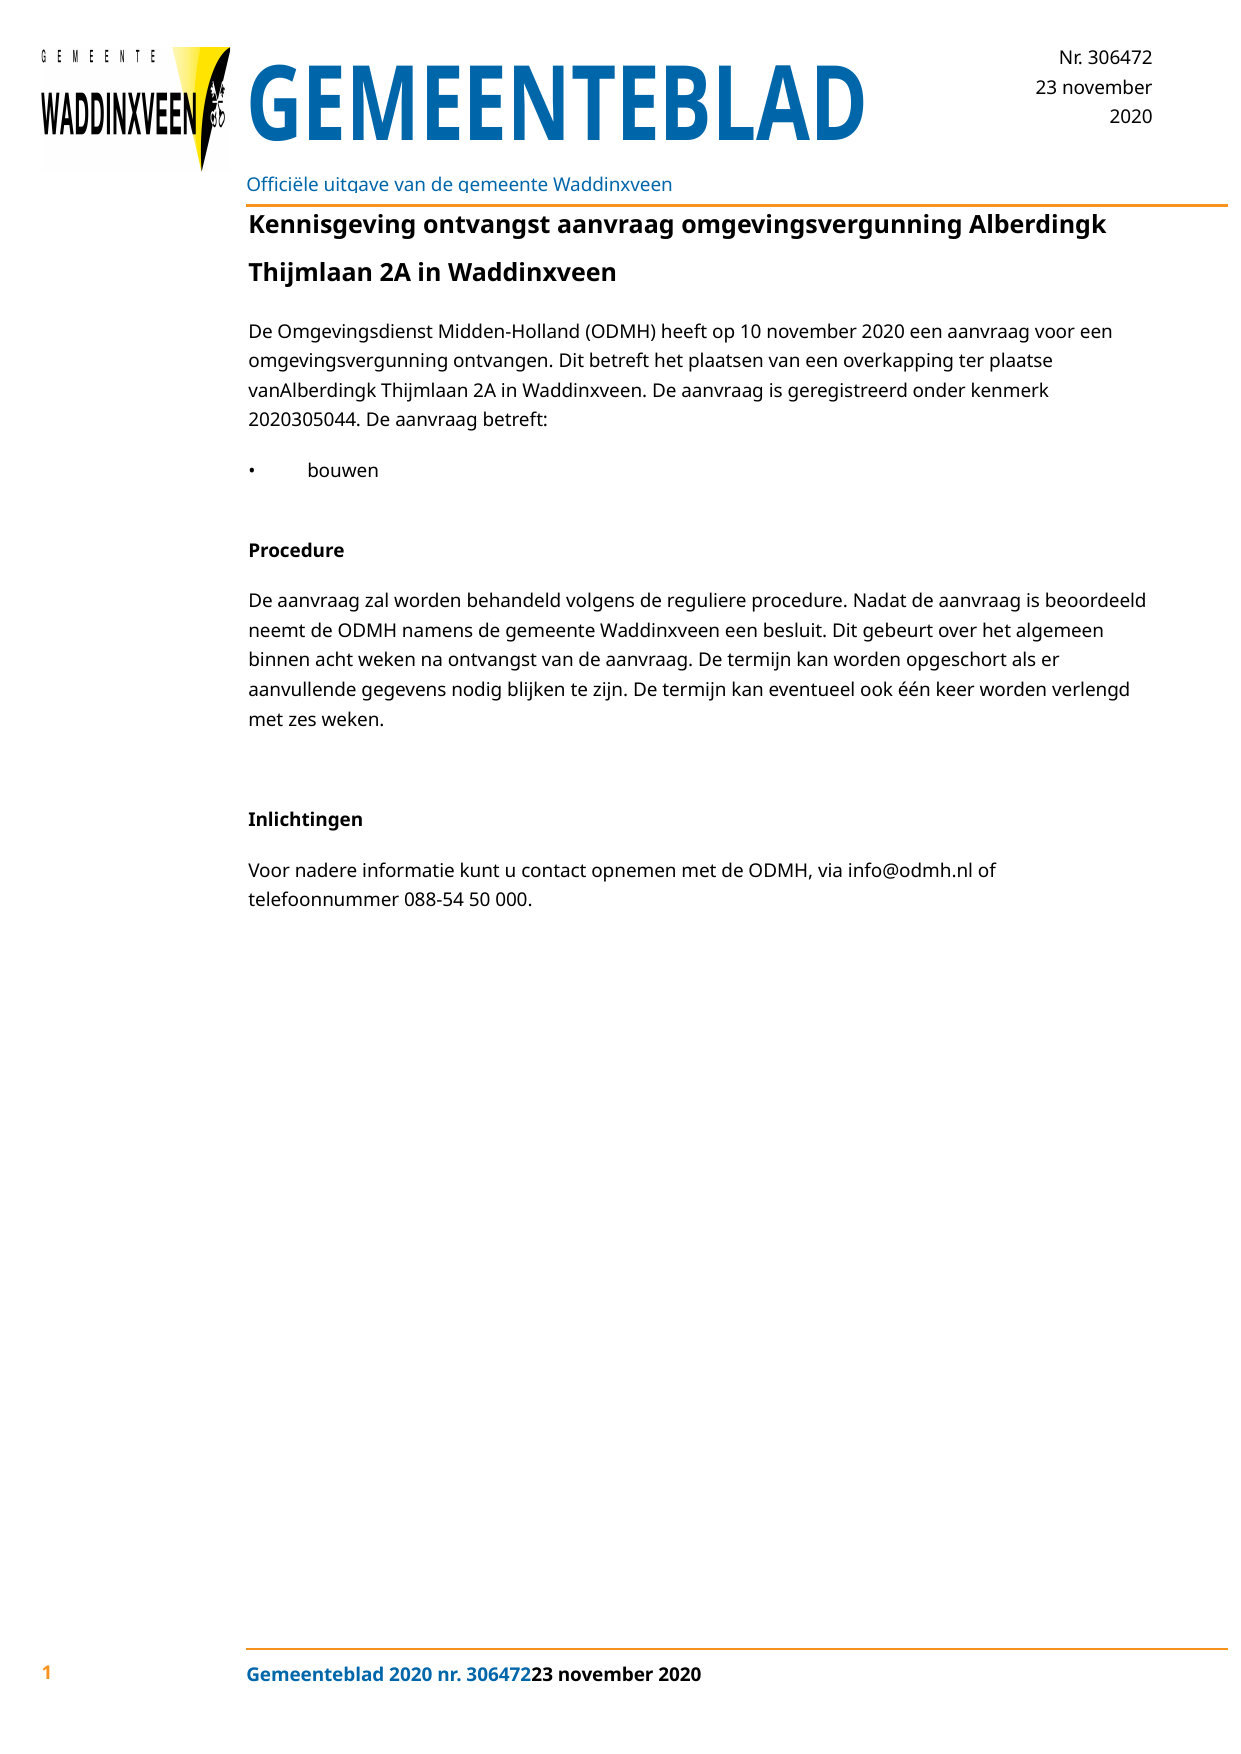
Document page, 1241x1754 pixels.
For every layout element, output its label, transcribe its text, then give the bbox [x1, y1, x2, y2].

text Inlichtingen [248, 807, 1152, 832]
text De Omgevingsdienst Midden-Holland (ODMH) heeft op 10 november 2020 een aanvraag voor een omgevingsvergunning ontvangen. Dit betreft het plaatsen van een overkapping ter plaatse vanAlberdingk Thijmlaan 2A in Waddinxveen. De aanvraag is geregistreerd onder kenmerk 2020305044. De aanvraag betreft: [248, 318, 1152, 432]
text Procedure [248, 537, 1152, 563]
text Voor nadere informatie kunt u contact opnemen met de ODMH, via info@odmh.nl of telefoonnummer 088-54 50 000. [248, 857, 1152, 912]
list bouwen [248, 457, 1152, 483]
picture [41, 47, 231, 172]
text Kennisgeving ontvangst aanvraag omgevingsvergunning Alberdingk Thijmlaan 2A in Waddinxveen [248, 207, 1152, 288]
text De aanvraag zal worden behandeld volgens de reguliere procedure. Nadat de aanvraag is beoordeeld neemt de ODMH namens de gemeente Waddinxveen een besluit. Dit gebeurt over het algemeen binnen acht weken na ontvangst van de aanvraag. De termijn kan worden opgeschort als er aanvullende gegevens nodig blijken te zijn. De termijn kan eventueel ook één keer worden verlengd met zes weken. [248, 587, 1152, 732]
